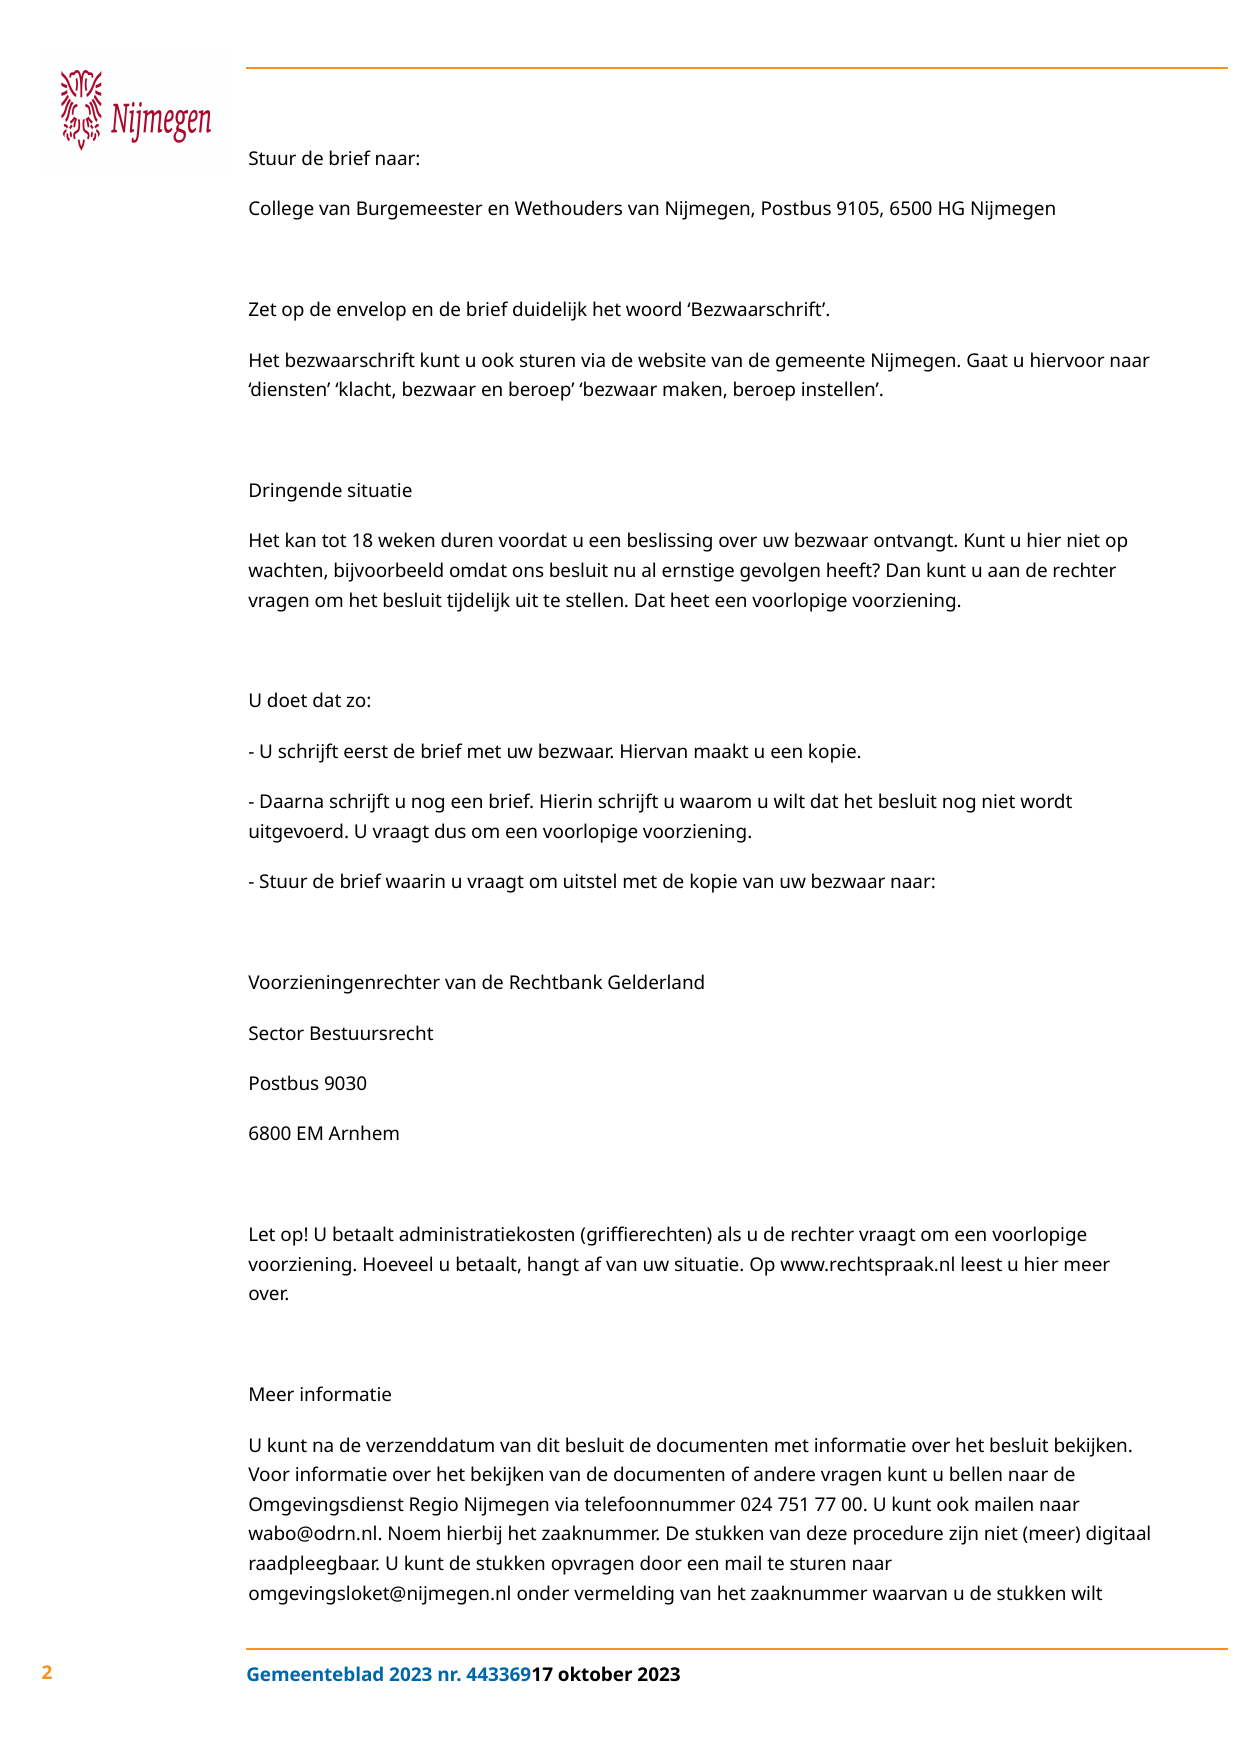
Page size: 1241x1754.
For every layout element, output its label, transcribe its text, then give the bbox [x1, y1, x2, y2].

text Stuur de brief naar: [248, 145, 1152, 171]
text Zet op de envelop en de brief duidelijk het woord ‘Bezwaarschrift’. [248, 296, 1152, 322]
text Het kan tot 18 weken duren voordat u een beslissing over uw bezwaar ontvangt. Kunt u hier niet op wachten, bijvoorbeeld omdat ons besluit nu al ernstige gevolgen heeft? Dan kunt u aan de rechter vragen om het besluit tijdelijk uit te stellen. Dat heet een voorlopige voorziening. [248, 528, 1152, 613]
text Voorzieningenrechter van de Rechtbank Gelderland [248, 969, 1152, 995]
text Let op! U betaalt administratiekosten (griffierechten) als u de rechter vraagt om een voorlopige voorziening. Hoeveel u betaalt, hangt af van uw situatie. Op www.rechtspraak.nl leest u hier meer over. [248, 1221, 1152, 1306]
text Het bezwaarschrift kunt u ook sturen via de website van de gemeente Nijmegen. Gaat u hiervoor naar ‘diensten’ ‘klacht, bezwaar en beroep’ ‘bezwaar maken, beroep instellen’. [248, 347, 1152, 402]
text Postbus 9030 [248, 1070, 1152, 1096]
text - Stuur de brief waarin u vraagt om uitstel met de kopie van uw bezwaar naar: [248, 868, 1152, 894]
text U kunt na de verzenddatum van dit besluit de documenten met informatie over het besluit bekijken. Voor informatie over het bekijken van de documenten of andere vragen kunt u bellen naar de Omgevingsdienst Regio Nijmegen via telefoonnummer 024 751 77 00. U kunt ook mailen naar wabo@odrn.nl. Noem hierbij het zaaknummer. De stukken van deze procedure zijn niet (meer) digitaal raadpleegbaar. U kunt de stukken opvragen door een mail te sturen naar omgevingsloket@nijmegen.nl onder vermelding van het zaaknummer waarvan u de stukken wilt [248, 1432, 1152, 1606]
text U doet dat zo: [248, 688, 1152, 713]
text Sector Bestuursrecht [248, 1020, 1152, 1046]
text College van Burgemeester en Wethouders van Nijmegen, Postbus 9105, 6500 HG Nijmegen [248, 196, 1152, 221]
text 6800 EM Arnhem [248, 1121, 1152, 1146]
text - U schrijft eerst de brief met uw bezwaar. Hiervan maakt u een kopie. [248, 738, 1152, 764]
text Dringende situatie [248, 477, 1152, 503]
text Meer informatie [248, 1381, 1152, 1407]
picture [41, 47, 231, 172]
text - Daarna schrijft u nog een brief. Hierin schrijft u waarom u wilt dat het besluit nog niet wordt uitgevoerd. U vraagt dus om een voorlopige voorziening. [248, 788, 1152, 844]
